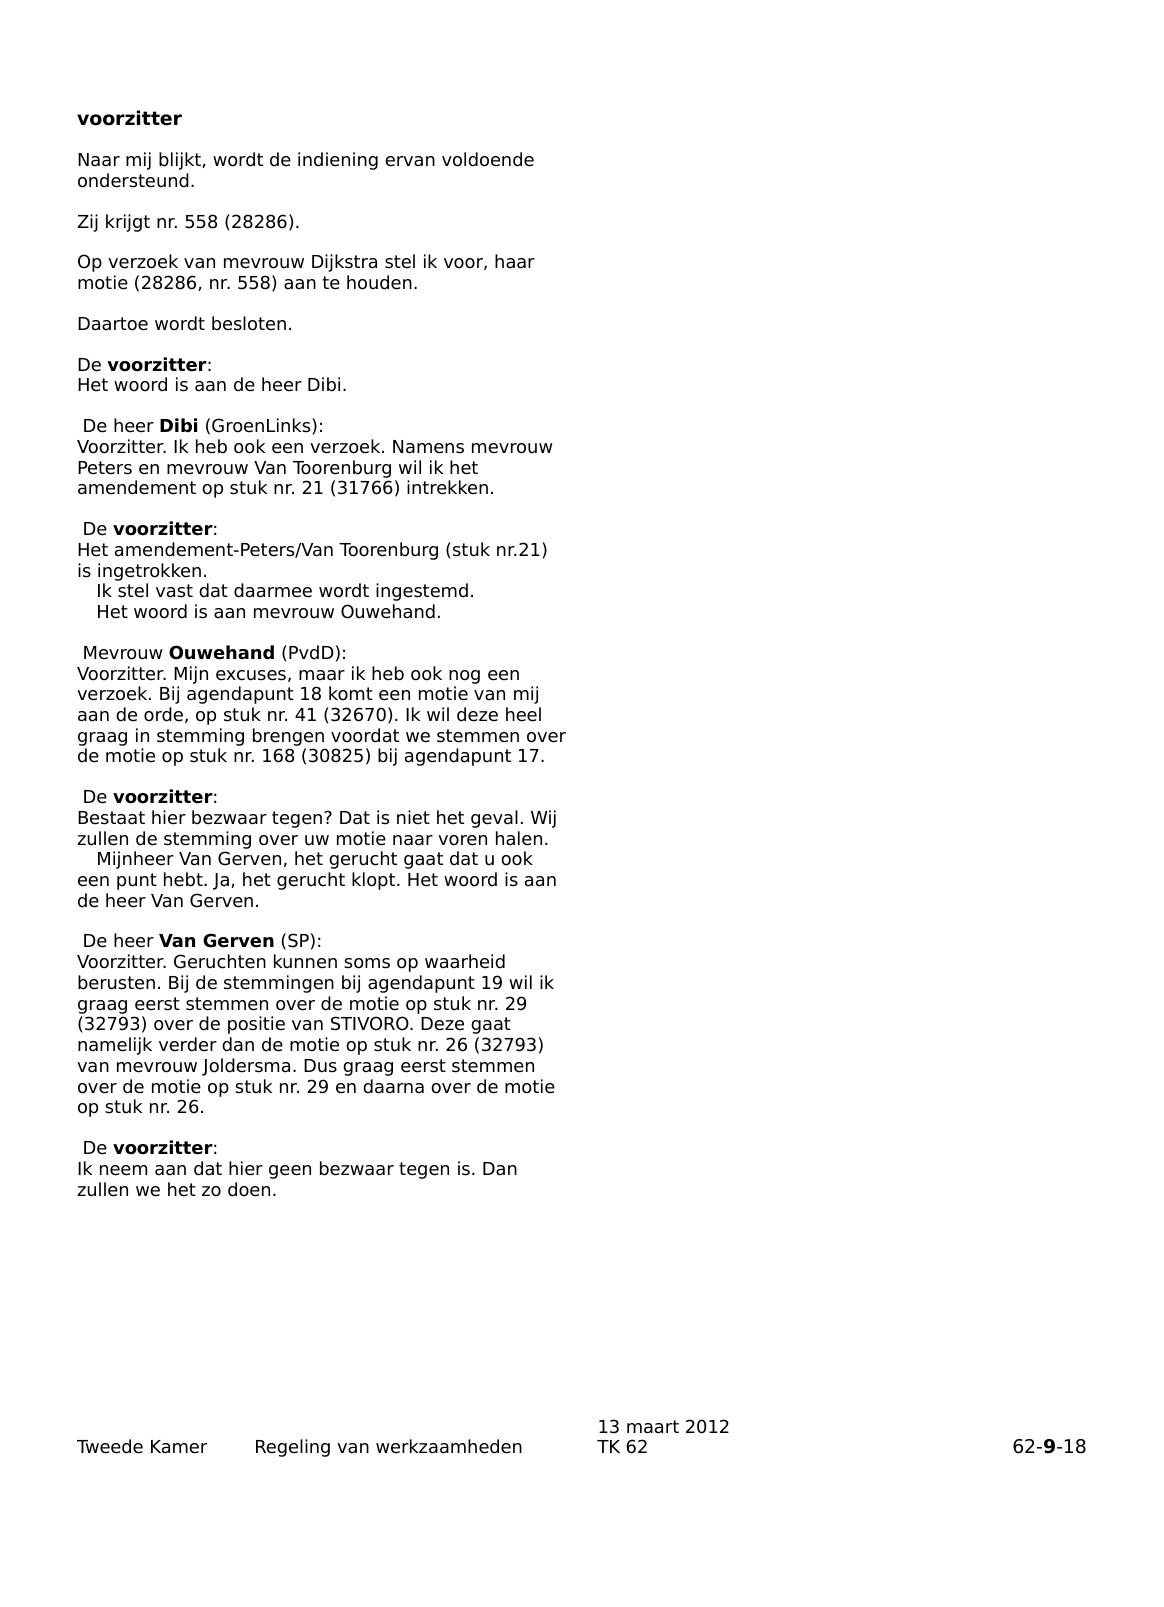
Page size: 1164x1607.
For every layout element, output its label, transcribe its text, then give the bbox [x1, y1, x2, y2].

text Het woord is aan de heer Dibi. [77, 375, 567, 396]
text Voorzitter. Geruchten kunnen soms op waarheid berusten. Bij de stemmingen bij agendapunt 19 wil ik graag eerst stemmen over de motie op stuk nr. 29 (32793) over de positie van STIVORO. Deze gaat namelijk verder dan de motie op stuk nr. 26 (32793) van mevrouw Joldersma. Dus graag eerst stemmen over de motie op stuk nr. 29 en daarna over de motie op stuk nr. 26. [77, 952, 567, 1118]
text Bestaat hier bezwaar tegen? Dat is niet het geval. Wij zullen de stemming over uw motie naar voren halen. [77, 808, 567, 849]
text De heer Van Gerven (SP): [77, 931, 567, 952]
text De voorzitter: [77, 519, 567, 540]
text Zij krijgt nr. 558 (28286). [77, 212, 567, 232]
text Het amendement-Peters/Van Toorenburg (stuk nr.21) is ingetrokken. [77, 540, 567, 581]
text Mijnheer Van Gerven, het gerucht gaat dat u ook een punt hebt. Ja, het gerucht klopt. Het woord is aan de heer Van Gerven. [77, 849, 567, 911]
text Ik neem aan dat hier geen bezwaar tegen is. Dan zullen we het zo doen. [77, 1159, 567, 1200]
text De voorzitter: [77, 1138, 567, 1159]
text Mevrouw Ouwehand (PvdD): [77, 643, 567, 663]
text De heer Dibi (GroenLinks): [77, 416, 567, 437]
text Voorzitter. Ik heb ook een verzoek. Namens mevrouw Peters en mevrouw Van Toorenburg wil ik het amendement op stuk nr. 21 (31766) intrekken. [77, 437, 567, 499]
text Daartoe wordt besloten. [77, 314, 567, 334]
text De voorzitter: [77, 787, 567, 808]
text Op verzoek van mevrouw Dijkstra stel ik voor, haar motie (28286, nr. 558) aan te houden. [77, 252, 567, 294]
text De voorzitter: [77, 354, 567, 375]
text Voorzitter. Mijn excuses, maar ik heb ook nog een verzoek. Bij agendapunt 18 komt een motie van mij aan de orde, op stuk nr. 41 (32670). Ik wil deze heel graag in stemming brengen voordat we stemmen over de motie op stuk nr. 168 (30825) bij agendapunt 17. [77, 663, 567, 767]
text Naar mij blijkt, wordt de indiening ervan voldoende ondersteund. [77, 150, 567, 192]
text Ik stel vast dat daarmee wordt ingestemd. [77, 581, 567, 602]
text Het woord is aan mevrouw Ouwehand. [77, 602, 567, 623]
